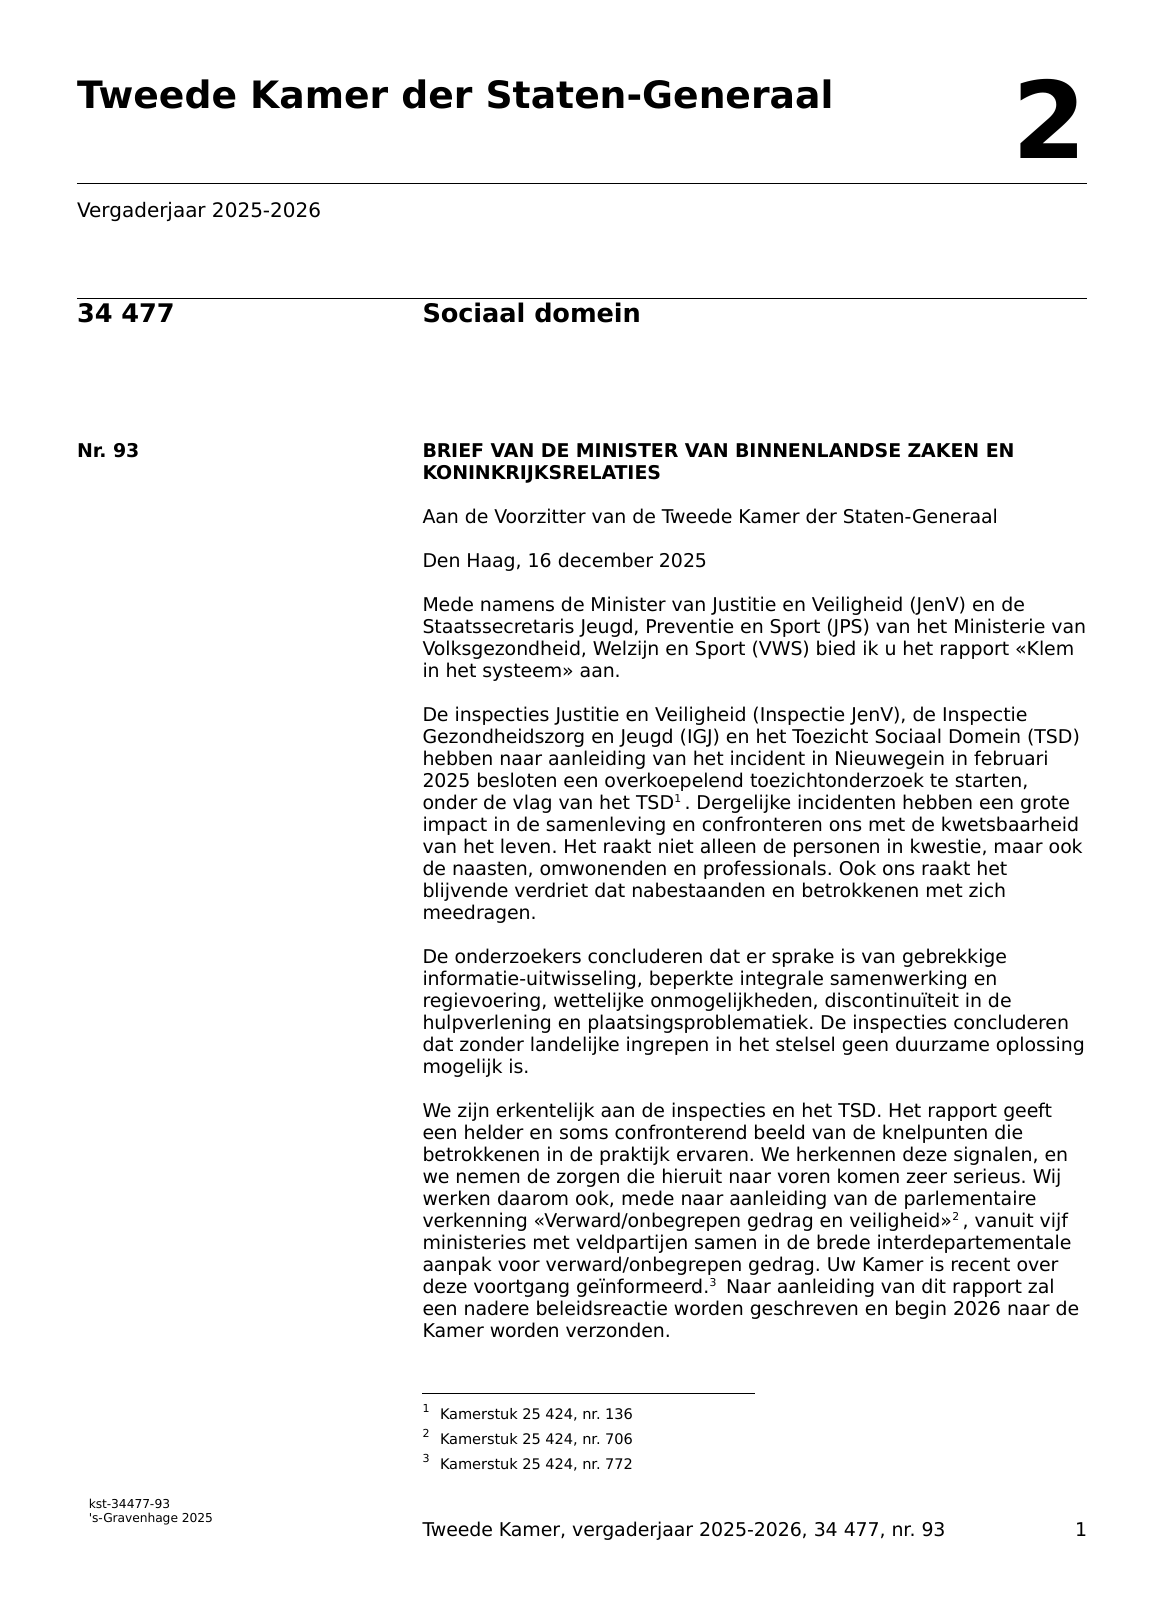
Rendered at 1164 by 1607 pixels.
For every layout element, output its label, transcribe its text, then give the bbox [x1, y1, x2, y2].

subtitle 34 477 Sociaal domein [77, 299, 1087, 329]
text Kamerstuk 25 424, nr. 772 [422, 1452, 1087, 1474]
table_header 2 [886, 59, 1087, 183]
table_header Tweede Kamer der Staten-Generaal [77, 59, 886, 183]
text Den Haag, 16 december 2025 [422, 550, 1087, 572]
text Mede namens de Minister van Justitie en Veiligheid (JenV) en de Staatssecretaris Jeugd, Preventie en Sport (JPS) van het Ministerie van Volksgezondheid, Welzijn en Sport (VWS) bied ik u het rapport «Klem in het systeem» aan. [422, 594, 1087, 682]
table_cell Vergaderjaar 2025-2026 [77, 184, 1087, 298]
text De inspecties Justitie en Veiligheid (Inspectie JenV), de Inspectie Gezondheidszorg en Jeugd (IGJ) en het Toezicht Sociaal Domein (TSD) hebben naar aanleiding van het incident in Nieuwegein in februari 2025 besloten een overkoepelend toezichtonderzoek te starten, onder de vlag van het TSD. Dergelijke incidenten hebben een grote impact in de samenleving en confronteren ons met de kwetsbaarheid van het leven. Het raakt niet alleen de personen in kwestie, maar ook de naasten, omwonenden en professionals. Ook ons raakt het blijvende verdriet dat nabestaanden en betrokkenen met zich meedragen. [422, 704, 1087, 924]
text Kamerstuk 25 424, nr. 706 [422, 1427, 1087, 1449]
text De onderzoekers concluderen dat er sprake is van gebrekkige informatie-uitwisseling, beperkte integrale samenwerking en regievoering, wettelijke onmogelijkheden, discontinuïteit in de hulpverlening en plaatsingsproblematiek. De inspecties concluderen dat zonder landelijke ingrepen in het stelsel geen duurzame oplossing mogelijk is. [422, 946, 1087, 1078]
text We zijn erkentelijk aan de inspecties en het TSD. Het rapport geeft een helder en soms confronterend beeld van de knelpunten die betrokkenen in de praktijk ervaren. We herkennen deze signalen, en we nemen de zorgen die hieruit naar voren komen zeer serieus. Wij werken daarom ook, mede naar aanleiding van de parlementaire verkenning «Verward/onbegrepen gedrag en veiligheid», vanuit vijf ministeries met veldpartijen samen in de brede interdepartementale aanpak voor verward/onbegrepen gedrag. Uw Kamer is recent over deze voortgang geïnformeerd. Naar aanleiding van dit rapport zal een nadere beleidsreactie worden geschreven en begin 2026 naar de Kamer worden verzonden. [422, 1100, 1087, 1342]
text Kamerstuk 25 424, nr. 136 [422, 1402, 1087, 1424]
text kst-34477-93 [88, 1497, 323, 1511]
text Aan de Voorzitter van de Tweede Kamer der Staten-Generaal [422, 506, 1087, 528]
text 's-Gravenhage 2025 [88, 1511, 323, 1525]
subtitle Nr. 93 BRIEF VAN DE MINISTER VAN BINNENLANDSE ZAKEN EN KONINKRIJKSRELATIES [77, 440, 1087, 484]
